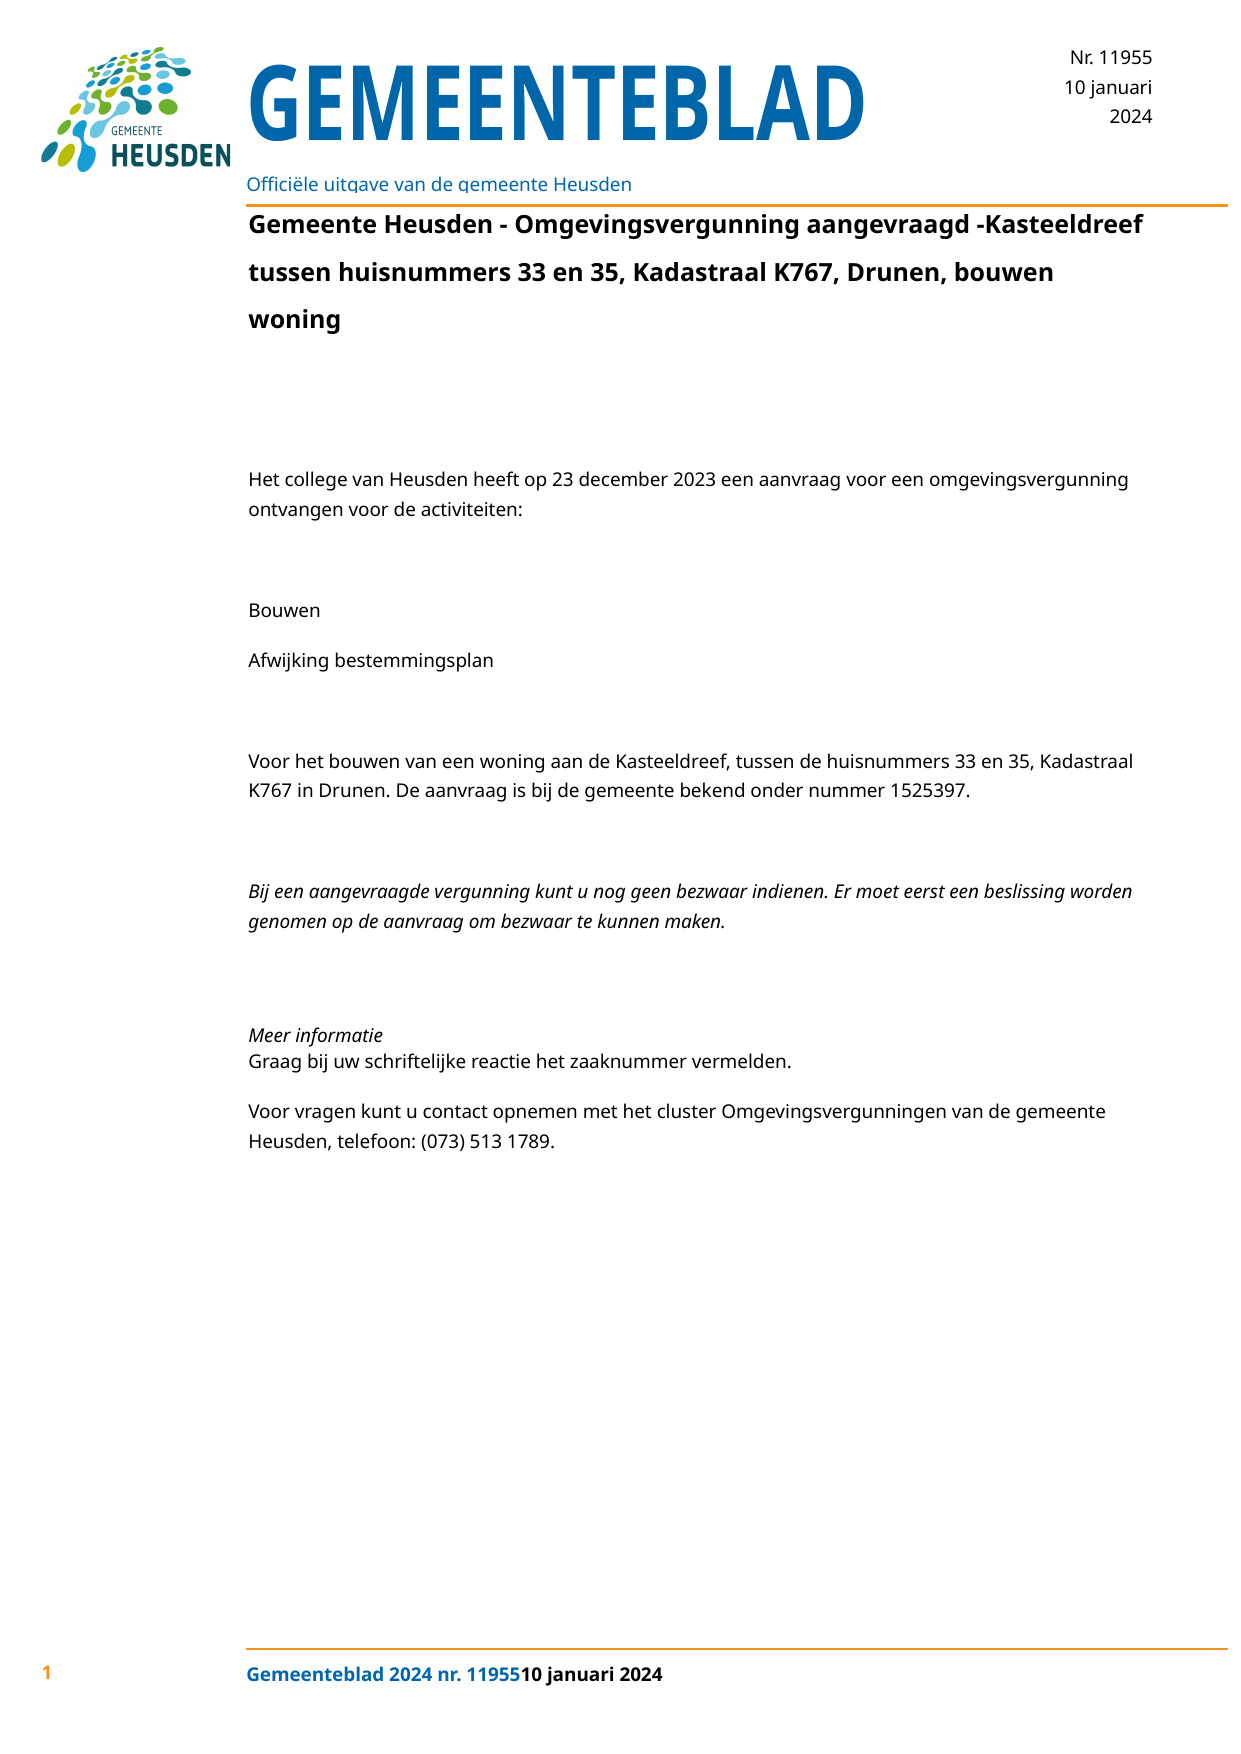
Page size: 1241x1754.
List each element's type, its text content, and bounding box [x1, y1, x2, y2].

text Het college van Heusden heeft op 23 december 2023 een aanvraag voor een omgevingsvergunning ontvangen voor de activiteiten: [248, 466, 1152, 522]
text Gemeente Heusden - Omgevingsvergunning aangevraagd -Kasteeldreef tussen huisnummers 33 en 35, Kadastraal K767, Drunen, bouwen woning [248, 207, 1152, 336]
text Voor het bouwen van een woning aan de Kasteeldreef, tussen de huisnummers 33 en 35, Kadastraal K767 in Drunen. De aanvraag is bij de gemeente bekend onder nummer 1525397. [248, 748, 1152, 803]
picture [41, 47, 231, 172]
text Meer informatie [248, 1022, 1152, 1048]
text Afwijking bestemmingsplan [248, 647, 1152, 673]
text Graag bij uw schriftelijke reactie het zaaknummer vermelden. [248, 1048, 1152, 1074]
text Voor vragen kunt u contact opnemen met het cluster Omgevingsvergunningen van de gemeente Heusden, telefoon: (073) 513 1789. [248, 1098, 1152, 1154]
text Bouwen [248, 597, 1152, 622]
text Bij een aangevraagde vergunning kunt u nog geen bezwaar indienen. Er moet eerst een beslissing worden genomen op de aanvraag om bezwaar te kunnen maken. [248, 878, 1152, 934]
